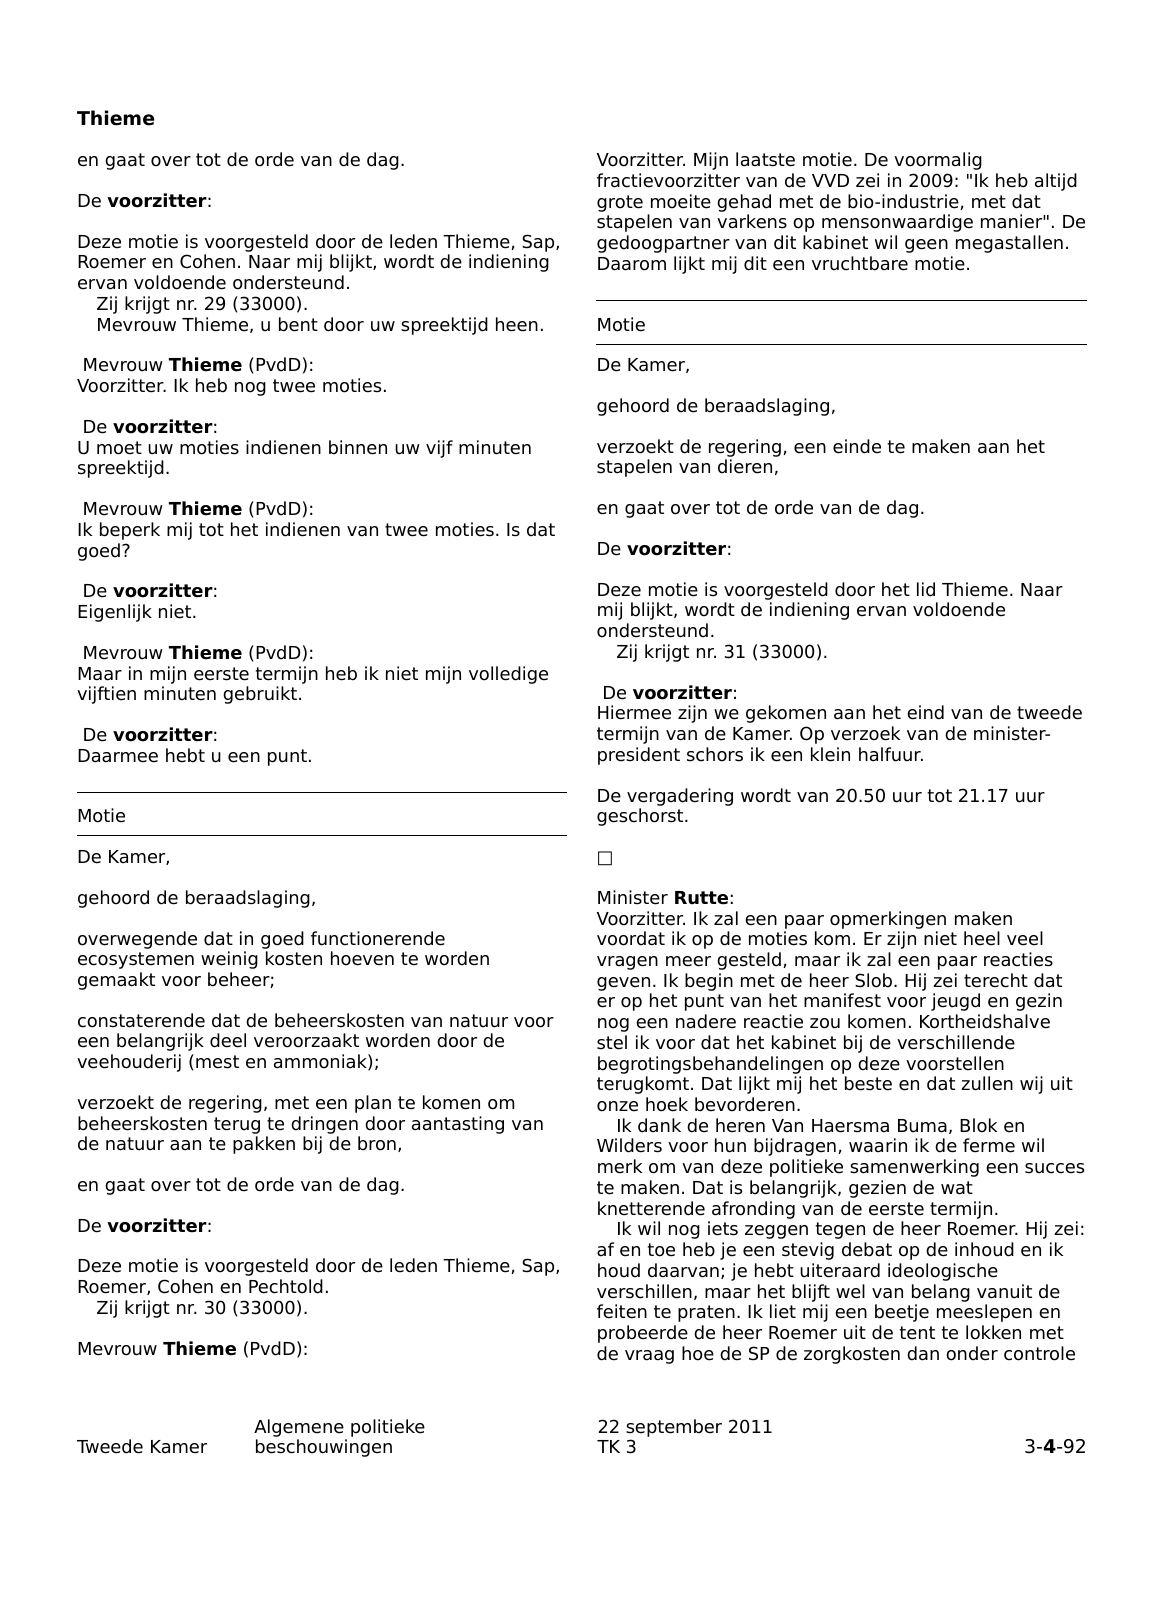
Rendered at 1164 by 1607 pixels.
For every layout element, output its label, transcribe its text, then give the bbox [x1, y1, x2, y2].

text Maar in mijn eerste termijn heb ik niet mijn volledige vijftien minuten gebruikt. [77, 663, 567, 705]
text Deze motie is voorgesteld door de leden Thieme, Sap, Roemer en Cohen. Naar mij blijkt, wordt de indiening ervan voldoende ondersteund. [77, 232, 567, 294]
text en gaat over tot de orde van de dag. [596, 498, 1087, 519]
text en gaat over tot de orde van de dag. [77, 150, 567, 171]
text Motie [77, 806, 567, 827]
text Ik beperk mij tot het indienen van twee moties. Is dat goed? [77, 520, 567, 561]
text Zij krijgt nr. 30 (33000). [77, 1298, 567, 1318]
text □ [596, 847, 1087, 868]
text Zij krijgt nr. 29 (33000). [77, 294, 567, 314]
text Mevrouw Thieme (PvdD): [77, 355, 567, 376]
text Mevrouw Thieme (PvdD): [77, 1338, 567, 1359]
text U moet uw moties indienen binnen uw vijf minuten spreektijd. [77, 437, 567, 479]
text De voorzitter: [77, 1216, 567, 1236]
text De voorzitter: [77, 417, 567, 437]
text Daarmee hebt u een punt. [77, 746, 567, 766]
text De vergadering wordt van 20.50 uur tot 21.17 uur geschorst. [596, 785, 1087, 827]
text Mevrouw Thieme (PvdD): [77, 643, 567, 663]
text Ik wil nog iets zeggen tegen de heer Roemer. Hij zei: af en toe heb je een stevig debat op de inhoud en ik houd daarvan; je hebt uiteraard ideologische verschillen, maar het blijft wel van belang vanuit de feiten te praten. Ik liet mij een beetje meeslepen en probeerde de heer Roemer uit de tent te lokken met de vraag hoe de SP de zorgkosten dan onder controle [596, 1219, 1087, 1364]
text Deze motie is voorgesteld door het lid Thieme. Naar mij blijkt, wordt de indiening ervan voldoende ondersteund. [596, 579, 1087, 642]
text Voorzitter. Mijn laatste motie. De voormalig fractievoorzitter van de VVD zei in 2009: "Ik heb altijd grote moeite gehad met de bio-industrie, met dat stapelen van varkens op mensonwaardige manier". De gedoogpartner van dit kabinet wil geen megastallen. Daarom lijkt mij dit een vruchtbare motie. [596, 150, 1087, 274]
text Voorzitter. Ik zal een paar opmerkingen maken voordat ik op de moties kom. Er zijn niet heel veel vragen meer gesteld, maar ik zal een paar reacties geven. Ik begin met de heer Slob. Hij zei terecht dat er op het punt van het manifest voor jeugd en gezin nog een nadere reactie zou komen. Kortheidshalve stel ik voor dat het kabinet bij de verschillende begrotingsbehandelingen op deze voorstellen terugkomt. Dat lijkt mij het beste en dat zullen wij uit onze hoek bevorderen. [596, 908, 1087, 1116]
text Mevrouw Thieme (PvdD): [77, 499, 567, 520]
text De voorzitter: [77, 191, 567, 212]
text De voorzitter: [596, 539, 1087, 559]
text constaterende dat de beheerskosten van natuur voor een belangrijk deel veroorzaakt worden door de veehouderij (mest en ammoniak); [77, 1011, 567, 1073]
text Eigenlijk niet. [77, 602, 567, 623]
text Ik dank de heren Van Haersma Buma, Blok en Wilders voor hun bijdragen, waarin ik de ferme wil merk om van deze politieke samenwerking een succes te maken. Dat is belangrijk, gezien de wat knetterende afronding van de eerste termijn. [596, 1116, 1087, 1219]
text verzoekt de regering, een einde te maken aan het stapelen van dieren, [596, 437, 1087, 478]
text en gaat over tot de orde van de dag. [77, 1175, 567, 1196]
text Zij krijgt nr. 31 (33000). [596, 642, 1087, 662]
text De voorzitter: [77, 725, 567, 746]
text De Kamer, [77, 847, 567, 868]
text Voorzitter. Ik heb nog twee moties. [77, 376, 567, 397]
text Minister Rutte: [596, 888, 1087, 908]
text verzoekt de regering, met een plan te komen om beheerskosten terug te dringen door aantasting van de natuur aan te pakken bij de bron, [77, 1093, 567, 1155]
text gehoord de beraadslaging, [596, 396, 1087, 417]
text De Kamer, [596, 355, 1087, 376]
text Hiermee zijn we gekomen aan het eind van de tweede termijn van de Kamer. Op verzoek van de minister-president schors ik een klein halfuur. [596, 703, 1087, 765]
text De voorzitter: [77, 581, 567, 602]
text gehoord de beraadslaging, [77, 888, 567, 908]
text overwegende dat in goed functionerende ecosystemen weinig kosten hoeven te worden gemaakt voor beheer; [77, 928, 567, 991]
text Mevrouw Thieme, u bent door uw spreektijd heen. [77, 314, 567, 335]
text De voorzitter: [596, 682, 1087, 703]
text Motie [596, 314, 1087, 335]
text Deze motie is voorgesteld door de leden Thieme, Sap, Roemer, Cohen en Pechtold. [77, 1256, 567, 1298]
